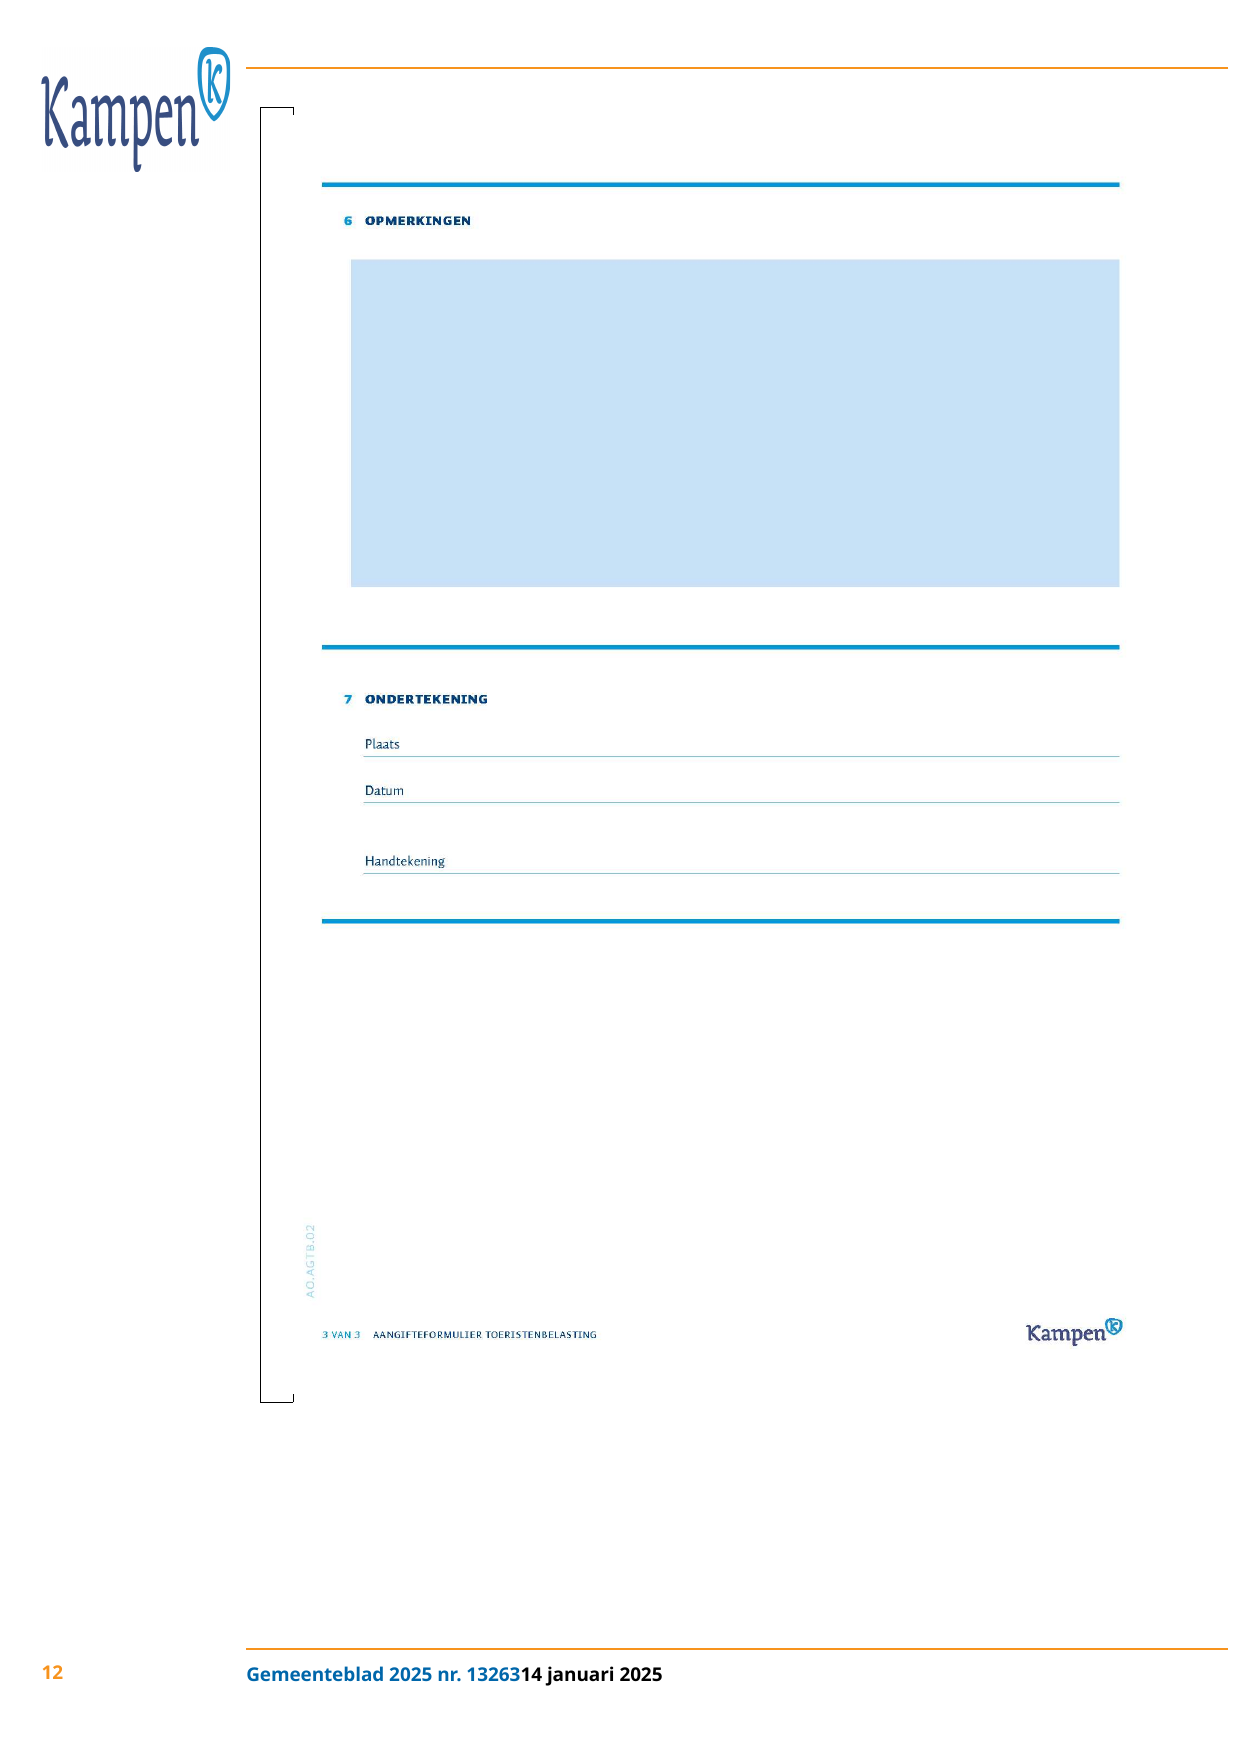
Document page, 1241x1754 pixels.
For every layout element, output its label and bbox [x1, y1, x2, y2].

picture [41, 47, 231, 172]
picture [268, 115, 1173, 1394]
